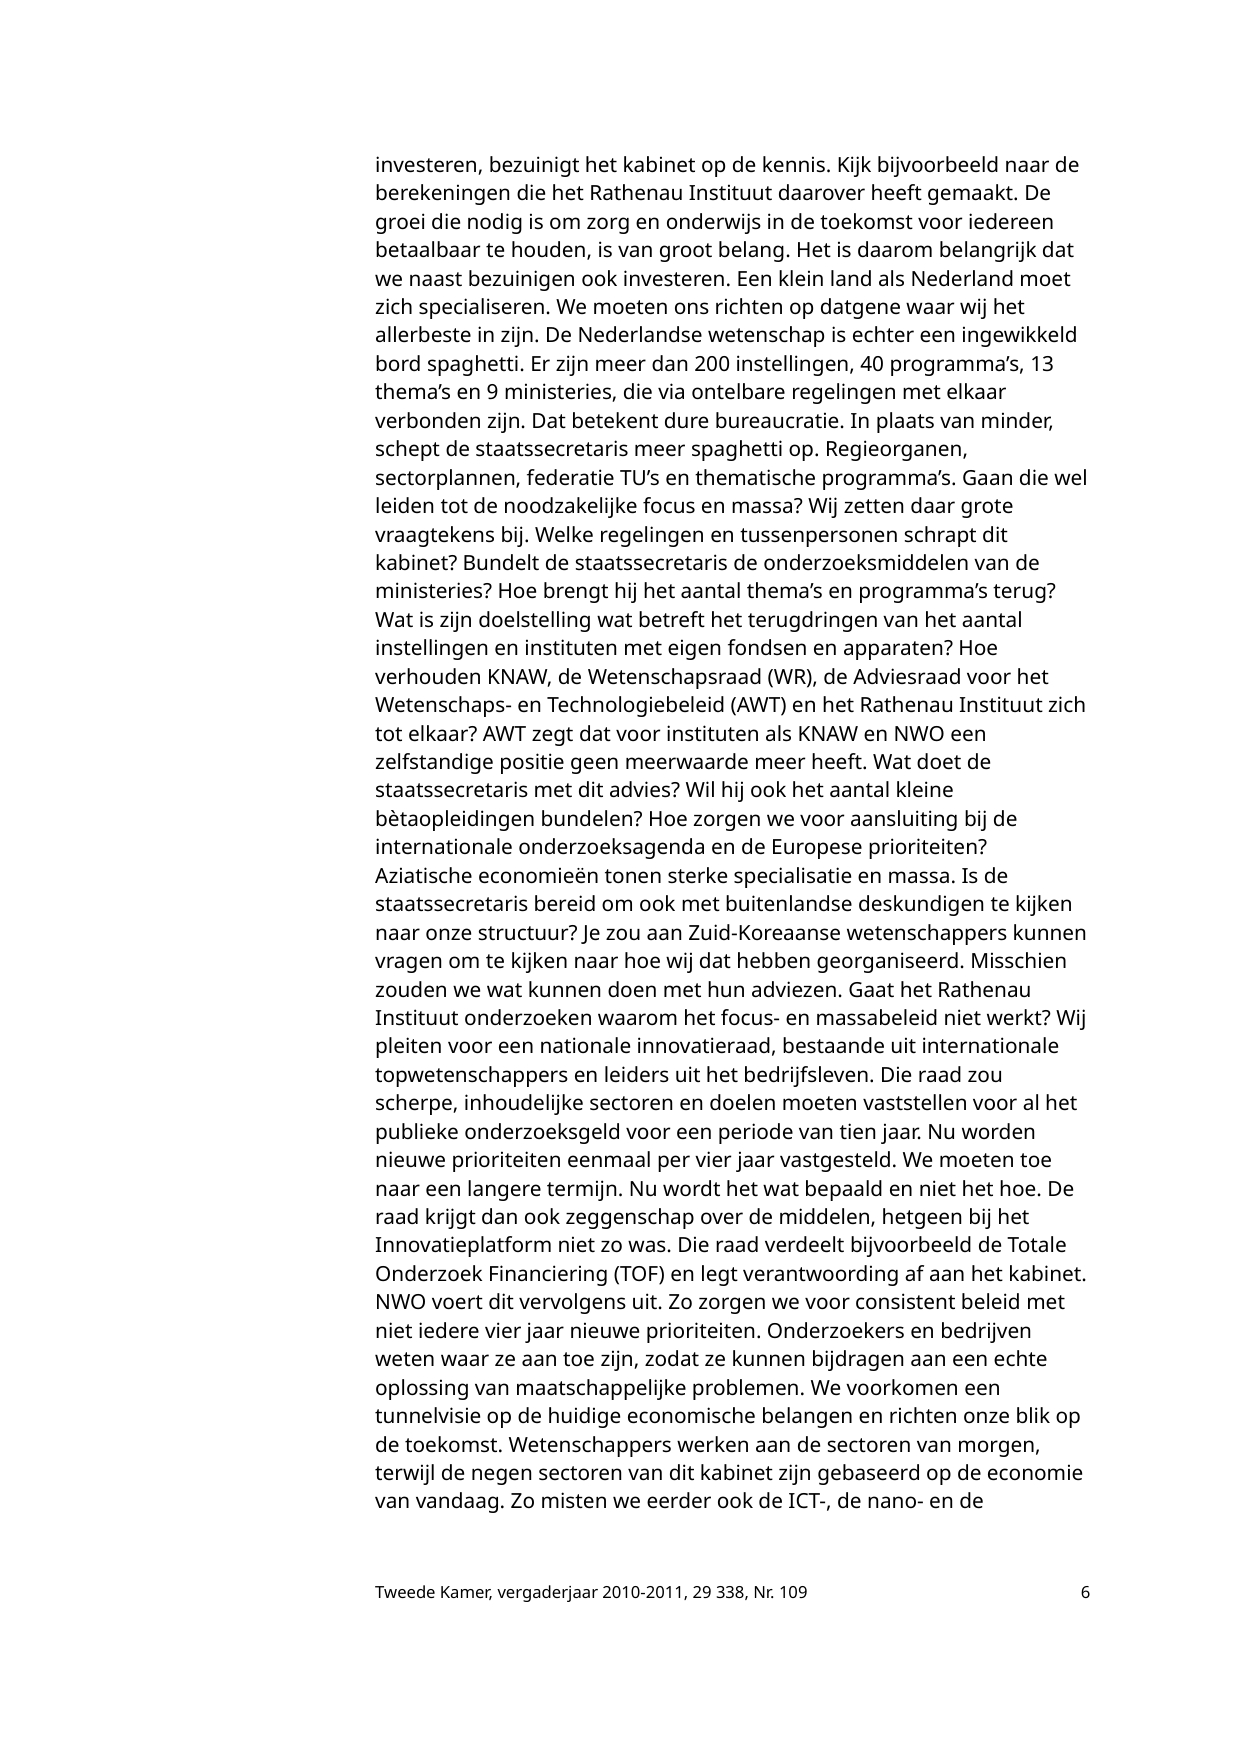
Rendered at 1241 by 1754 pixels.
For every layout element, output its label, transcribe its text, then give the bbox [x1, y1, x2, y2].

text investeren, bezuinigt het kabinet op de kennis. Kijk bijvoorbeeld naar de berekeningen die het Rathenau Instituut daarover heeft gemaakt. De groei die nodig is om zorg en onderwijs in de toekomst voor iedereen betaalbaar te houden, is van groot belang. Het is daarom belangrijk dat we naast bezuinigen ook investeren. Een klein land als Nederland moet zich specialiseren. We moeten ons richten op datgene waar wij het allerbeste in zijn. De Nederlandse wetenschap is echter een ingewikkeld bord spaghetti. Er zijn meer dan 200 instellingen, 40 programma’s, 13 thema’s en 9 ministeries, die via ontelbare regelingen met elkaar verbonden zijn. Dat betekent dure bureaucratie. In plaats van minder, schept de staatssecretaris meer spaghetti op. Regieorganen, sectorplannen, federatie TU’s en thematische programma’s. Gaan die wel leiden tot de noodzakelijke focus en massa? Wij zetten daar grote vraagtekens bij. Welke regelingen en tussenpersonen schrapt dit kabinet? Bundelt de staatssecretaris de onderzoeksmiddelen van de ministeries? Hoe brengt hij het aantal thema’s en programma’s terug? Wat is zijn doelstelling wat betreft het terugdringen van het aantal instellingen en instituten met eigen fondsen en apparaten? Hoe verhouden KNAW, de Wetenschapsraad (WR), de Adviesraad voor het Wetenschaps- en Technologiebeleid (AWT) en het Rathenau Instituut zich tot elkaar? AWT zegt dat voor instituten als KNAW en NWO een zelfstandige positie geen meerwaarde meer heeft. Wat doet de staatssecretaris met dit advies? Wil hij ook het aantal kleine bètaopleidingen bundelen? Hoe zorgen we voor aansluiting bij de internationale onderzoeksagenda en de Europese prioriteiten? Aziatische economieën tonen sterke specialisatie en massa. Is de staatssecretaris bereid om ook met buitenlandse deskundigen te kijken naar onze structuur? Je zou aan Zuid-Koreaanse wetenschappers kunnen vragen om te kijken naar hoe wij dat hebben georganiseerd. Misschien zouden we wat kunnen doen met hun adviezen. Gaat het Rathenau Instituut onderzoeken waarom het focus- en massabeleid niet werkt? Wij pleiten voor een nationale innovatieraad, bestaande uit internationale topwetenschappers en leiders uit het bedrijfsleven. Die raad zou scherpe, inhoudelijke sectoren en doelen moeten vaststellen voor al het publieke onderzoeksgeld voor een periode van tien jaar. Nu worden nieuwe prioriteiten eenmaal per vier jaar vastgesteld. We moeten toe naar een langere termijn. Nu wordt het wat bepaald en niet het hoe. De raad krijgt dan ook zeggenschap over de middelen, hetgeen bij het Innovatieplatform niet zo was. Die raad verdeelt bijvoorbeeld de Totale Onderzoek Financiering (TOF) en legt verantwoording af aan het kabinet. NWO voert dit vervolgens uit. Zo zorgen we voor consistent beleid met niet iedere vier jaar nieuwe prioriteiten. Onderzoekers en bedrijven weten waar ze aan toe zijn, zodat ze kunnen bijdragen aan een echte oplossing van maatschappelijke problemen. We voorkomen een tunnelvisie op de huidige economische belangen en richten onze blik op de toekomst. Wetenschappers werken aan de sectoren van morgen, terwijl de negen sectoren van dit kabinet zijn gebaseerd op de economie van vandaag. Zo misten we eerder ook de ICT-, de nano- en de [375, 150, 1090, 1515]
